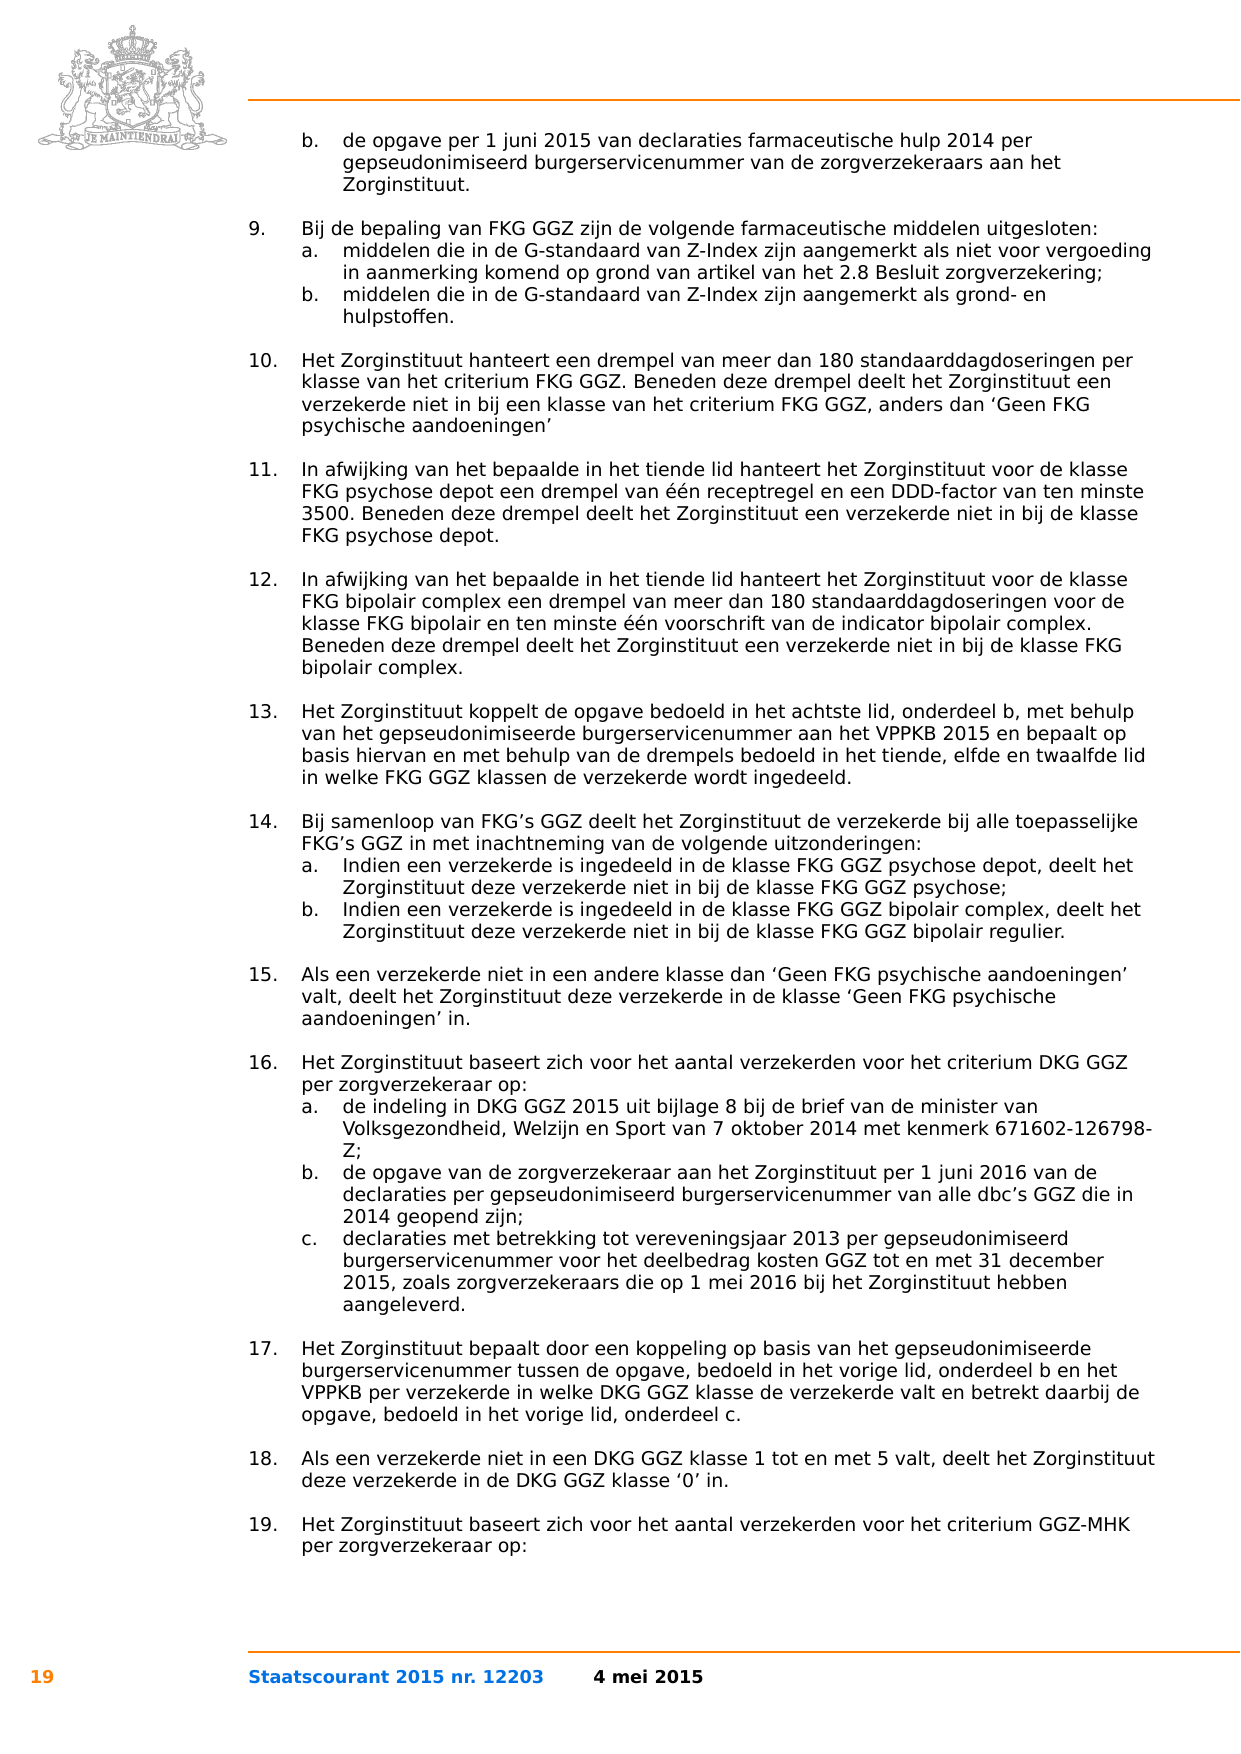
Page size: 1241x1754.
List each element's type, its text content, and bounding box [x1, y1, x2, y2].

text b. middelen die in de G-standaard van Z-Index zijn aangemerkt als grond- en hulpstoffen. [301, 284, 1163, 328]
text 15. Als een verzekerde niet in een andere klasse dan ‘Geen FKG psychische aandoeningen’ valt, deelt het Zorginstituut deze verzekerde in de klasse ‘Geen FKG psychische aandoeningen’ in. [248, 964, 1163, 1030]
text a. Indien een verzekerde is ingedeeld in de klasse FKG GGZ psychose depot, deelt het Zorginstituut deze verzekerde niet in bij de klasse FKG GGZ psychose; [301, 854, 1163, 898]
text 14. Bij samenloop van FKG’s GGZ deelt het Zorginstituut de verzekerde bij alle toepasselijke FKG’s GGZ in met inachtneming van de volgende uitzonderingen: [248, 811, 1163, 854]
text 13. Het Zorginstituut koppelt de opgave bedoeld in het achtste lid, onderdeel b, met behulp van het gepseudonimiseerde burgerservicenummer aan het VPPKB 2015 en bepaalt op basis hiervan en met behulp van de drempels bedoeld in het tiende, elfde en twaalfde lid in welke FKG GGZ klassen de verzekerde wordt ingedeeld. [248, 701, 1163, 789]
text 19. Het Zorginstituut baseert zich voor het aantal verzekerden voor het criterium GGZ-MHK per zorgverzekeraar op: [248, 1513, 1163, 1557]
picture [38, 25, 227, 150]
text 11. In afwijking van het bepaalde in het tiende lid hanteert het Zorginstituut voor de klasse FKG psychose depot een drempel van één receptregel en een DDD-factor van ten minste 3500. Beneden deze drempel deelt het Zorginstituut een verzekerde niet in bij de klasse FKG psychose depot. [248, 459, 1163, 547]
text b. de opgave van de zorgverzekeraar aan het Zorginstituut per 1 juni 2016 van de declaraties per gepseudonimiseerd burgerservicenummer van alle dbc’s GGZ die in 2014 geopend zijn; [301, 1162, 1163, 1228]
text 16. Het Zorginstituut baseert zich voor het aantal verzekerden voor het criterium DKG GGZ per zorgverzekeraar op: [248, 1052, 1163, 1096]
text 17. Het Zorginstituut bepaalt door een koppeling op basis van het gepseudonimiseerde burgerservicenummer tussen de opgave, bedoeld in het vorige lid, onderdeel b en het VPPKB per verzekerde in welke DKG GGZ klasse de verzekerde valt en betrekt daarbij de opgave, bedoeld in het vorige lid, onderdeel c. [248, 1338, 1163, 1426]
text 12. In afwijking van het bepaalde in het tiende lid hanteert het Zorginstituut voor de klasse FKG bipolair complex een drempel van meer dan 180 standaarddagdoseringen voor de klasse FKG bipolair en ten minste één voorschrift van de indicator bipolair complex. Beneden deze drempel deelt het Zorginstituut een verzekerde niet in bij de klasse FKG bipolair complex. [248, 569, 1163, 679]
text b. de opgave per 1 juni 2015 van declaraties farmaceutische hulp 2014 per gepseudonimiseerd burgerservicenummer van de zorgverzekeraars aan het Zorginstituut. [301, 130, 1163, 196]
text 9. Bij de bepaling van FKG GGZ zijn de volgende farmaceutische middelen uitgesloten: [248, 218, 1163, 240]
text 18. Als een verzekerde niet in een DKG GGZ klasse 1 tot en met 5 valt, deelt het Zorginstituut deze verzekerde in de DKG GGZ klasse ‘0’ in. [248, 1448, 1163, 1492]
text a. de indeling in DKG GGZ 2015 uit bijlage 8 bij de brief van de minister van Volksgezondheid, Welzijn en Sport van 7 oktober 2014 met kenmerk 671602-126798-Z; [301, 1096, 1163, 1162]
text 10. Het Zorginstituut hanteert een drempel van meer dan 180 standaarddagdoseringen per klasse van het criterium FKG GGZ. Beneden deze drempel deelt het Zorginstituut een verzekerde niet in bij een klasse van het criterium FKG GGZ, anders dan ‘Geen FKG psychische aandoeningen’ [248, 349, 1163, 437]
text b. Indien een verzekerde is ingedeeld in de klasse FKG GGZ bipolair complex, deelt het Zorginstituut deze verzekerde niet in bij de klasse FKG GGZ bipolair regulier. [301, 898, 1163, 942]
text c. declaraties met betrekking tot vereveningsjaar 2013 per gepseudonimiseerd burgerservicenummer voor het deelbedrag kosten GGZ tot en met 31 december 2015, zoals zorgverzekeraars die op 1 mei 2016 bij het Zorginstituut hebben aangeleverd. [301, 1228, 1163, 1316]
text a. middelen die in de G-standaard van Z-Index zijn aangemerkt als niet voor vergoeding in aanmerking komend op grond van artikel van het 2.8 Besluit zorgverzekering; [301, 240, 1163, 284]
